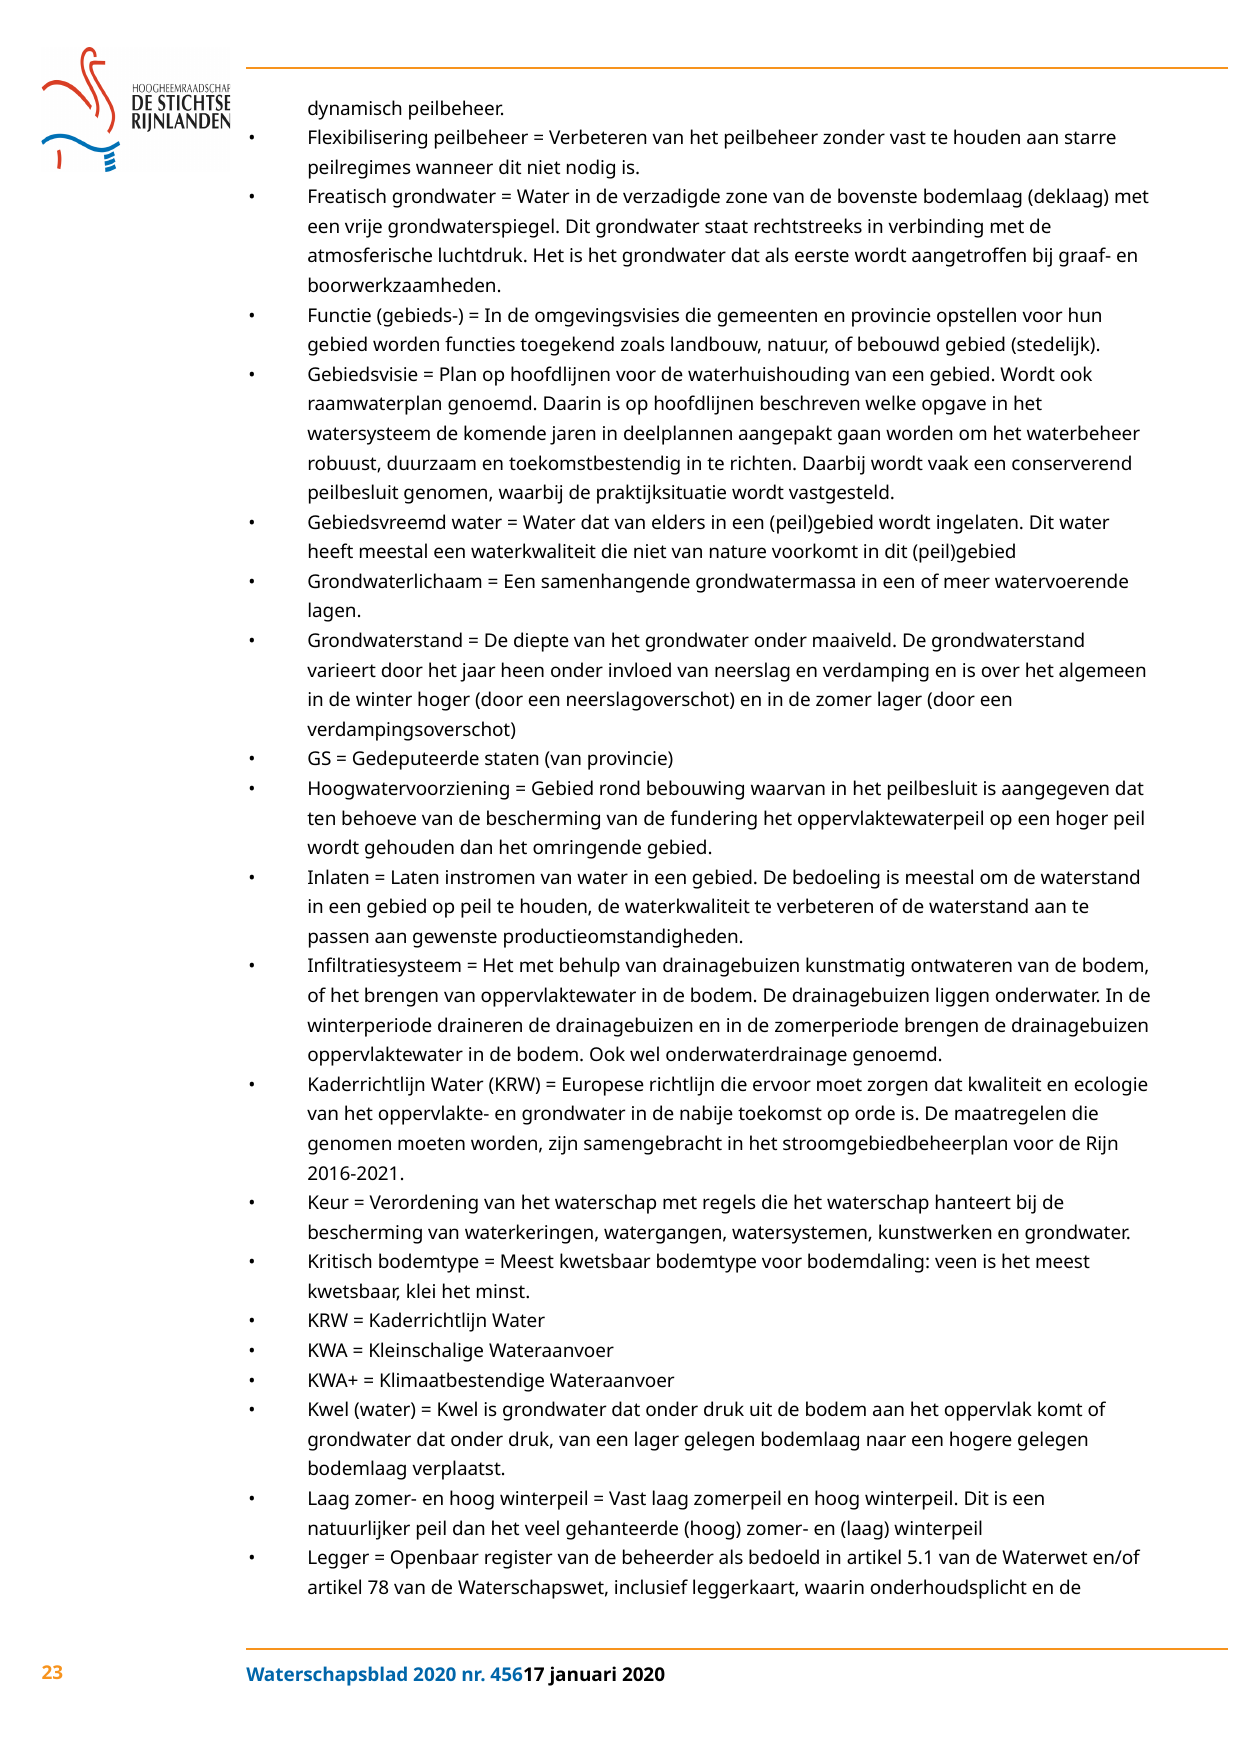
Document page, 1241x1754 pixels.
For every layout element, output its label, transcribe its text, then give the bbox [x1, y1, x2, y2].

list Gebiedsvisie = Plan op hoofdlijnen voor de waterhuishouding van een gebied. Wordt ook raamwaterplan genoemd. Daarin is op hoofdlijnen beschreven welke opgave in het watersysteem de komende jaren in deelplannen aangepakt gaan worden om het waterbeheer robuust, duurzaam en toekomstbestendig in te richten. Daarbij wordt vaak een conserverend peilbesluit genomen, waarbij de praktijksituatie wordt vastgesteld. [248, 361, 1152, 505]
list Keur = Verordening van het waterschap met regels die het waterschap hanteert bij de bescherming van waterkeringen, watergangen, watersystemen, kunstwerken en grondwater. [248, 1189, 1152, 1245]
list dynamisch peilbeheer. [248, 95, 1152, 121]
list KWA = Kleinschalige Wateraanvoer [248, 1337, 1152, 1363]
list Freatisch grondwater = Water in de verzadigde zone van de bovenste bodemlaag (deklaag) met een vrije grondwaterspiegel. Dit grondwater staat rechtstreeks in verbinding met de atmosferische luchtdruk. Het is het grondwater dat als eerste wordt aangetroffen bij graaf- en boorwerkzaamheden. [248, 183, 1152, 298]
list Grondwaterstand = De diepte van het grondwater onder maaiveld. De grondwaterstand varieert door het jaar heen onder invloed van neerslag en verdamping en is over het algemeen in de winter hoger (door een neerslagoverschot) en in de zomer lager (door een verdampingsoverschot) [248, 627, 1152, 742]
list Kwel (water) = Kwel is grondwater dat onder druk uit de bodem aan het oppervlak komt of grondwater dat onder druk, van een lager gelegen bodemlaag naar een hogere gelegen bodemlaag verplaatst. [248, 1396, 1152, 1481]
list Functie (gebieds-) = In de omgevingsvisies die gemeenten en provincie opstellen voor hun gebied worden functies toegekend zoals landbouw, natuur, of bebouwd gebied (stedelijk). [248, 302, 1152, 357]
list Infiltratiesysteem = Het met behulp van drainagebuizen kunstmatig ontwateren van de bodem, of het brengen van oppervlaktewater in de bodem. De drainagebuizen liggen onderwater. In de winterperiode draineren de drainagebuizen en in de zomerperiode brengen de drainagebuizen oppervlaktewater in de bodem. Ook wel onderwaterdrainage genoemd. [248, 953, 1152, 1067]
list GS = Gedeputeerde staten (van provincie) [248, 746, 1152, 771]
list Grondwaterlichaam = Een samenhangende grondwatermassa in een of meer watervoerende lagen. [248, 568, 1152, 623]
picture [41, 47, 231, 172]
list Inlaten = Laten instromen van water in een gebied. De bedoeling is meestal om de waterstand in een gebied op peil te houden, de waterkwaliteit te verbeteren of de waterstand aan te passen aan gewenste productieomstandigheden. [248, 864, 1152, 949]
list Hoogwatervoorziening = Gebied rond bebouwing waarvan in het peilbesluit is aangegeven dat ten behoeve van de bescherming van de fundering het oppervlaktewaterpeil op een hoger peil wordt gehouden dan het omringende gebied. [248, 775, 1152, 860]
list Laag zomer- en hoog winterpeil = Vast laag zomerpeil en hoog winterpeil. Dit is een natuurlijker peil dan het veel gehanteerde (hoog) zomer- en (laag) winterpeil [248, 1485, 1152, 1541]
list KWA+ = Klimaatbestendige Wateraanvoer [248, 1367, 1152, 1393]
list Flexibilisering peilbeheer = Verbeteren van het peilbeheer zonder vast te houden aan starre peilregimes wanneer dit niet nodig is. [248, 124, 1152, 180]
list Gebiedsvreemd water = Water dat van elders in een (peil)gebied wordt ingelaten. Dit water heeft meestal een waterkwaliteit die niet van nature voorkomt in dit (peil)gebied [248, 509, 1152, 564]
list Legger = Openbaar register van de beheerder als bedoeld in artikel 5.1 van de Waterwet en/of artikel 78 van de Waterschapswet, inclusief leggerkaart, waarin onderhoudsplicht en de [248, 1544, 1152, 1600]
list KRW = Kaderrichtlijn Water [248, 1308, 1152, 1333]
list Kaderrichtlijn Water (KRW) = Europese richtlijn die ervoor moet zorgen dat kwaliteit en ecologie van het oppervlakte- en grondwater in de nabije toekomst op orde is. De maatregelen die genomen moeten worden, zijn samengebracht in het stroomgebiedbeheerplan voor de Rijn 2016-2021. [248, 1071, 1152, 1186]
list Kritisch bodemtype = Meest kwetsbaar bodemtype voor bodemdaling: veen is het meest kwetsbaar, klei het minst. [248, 1248, 1152, 1304]
